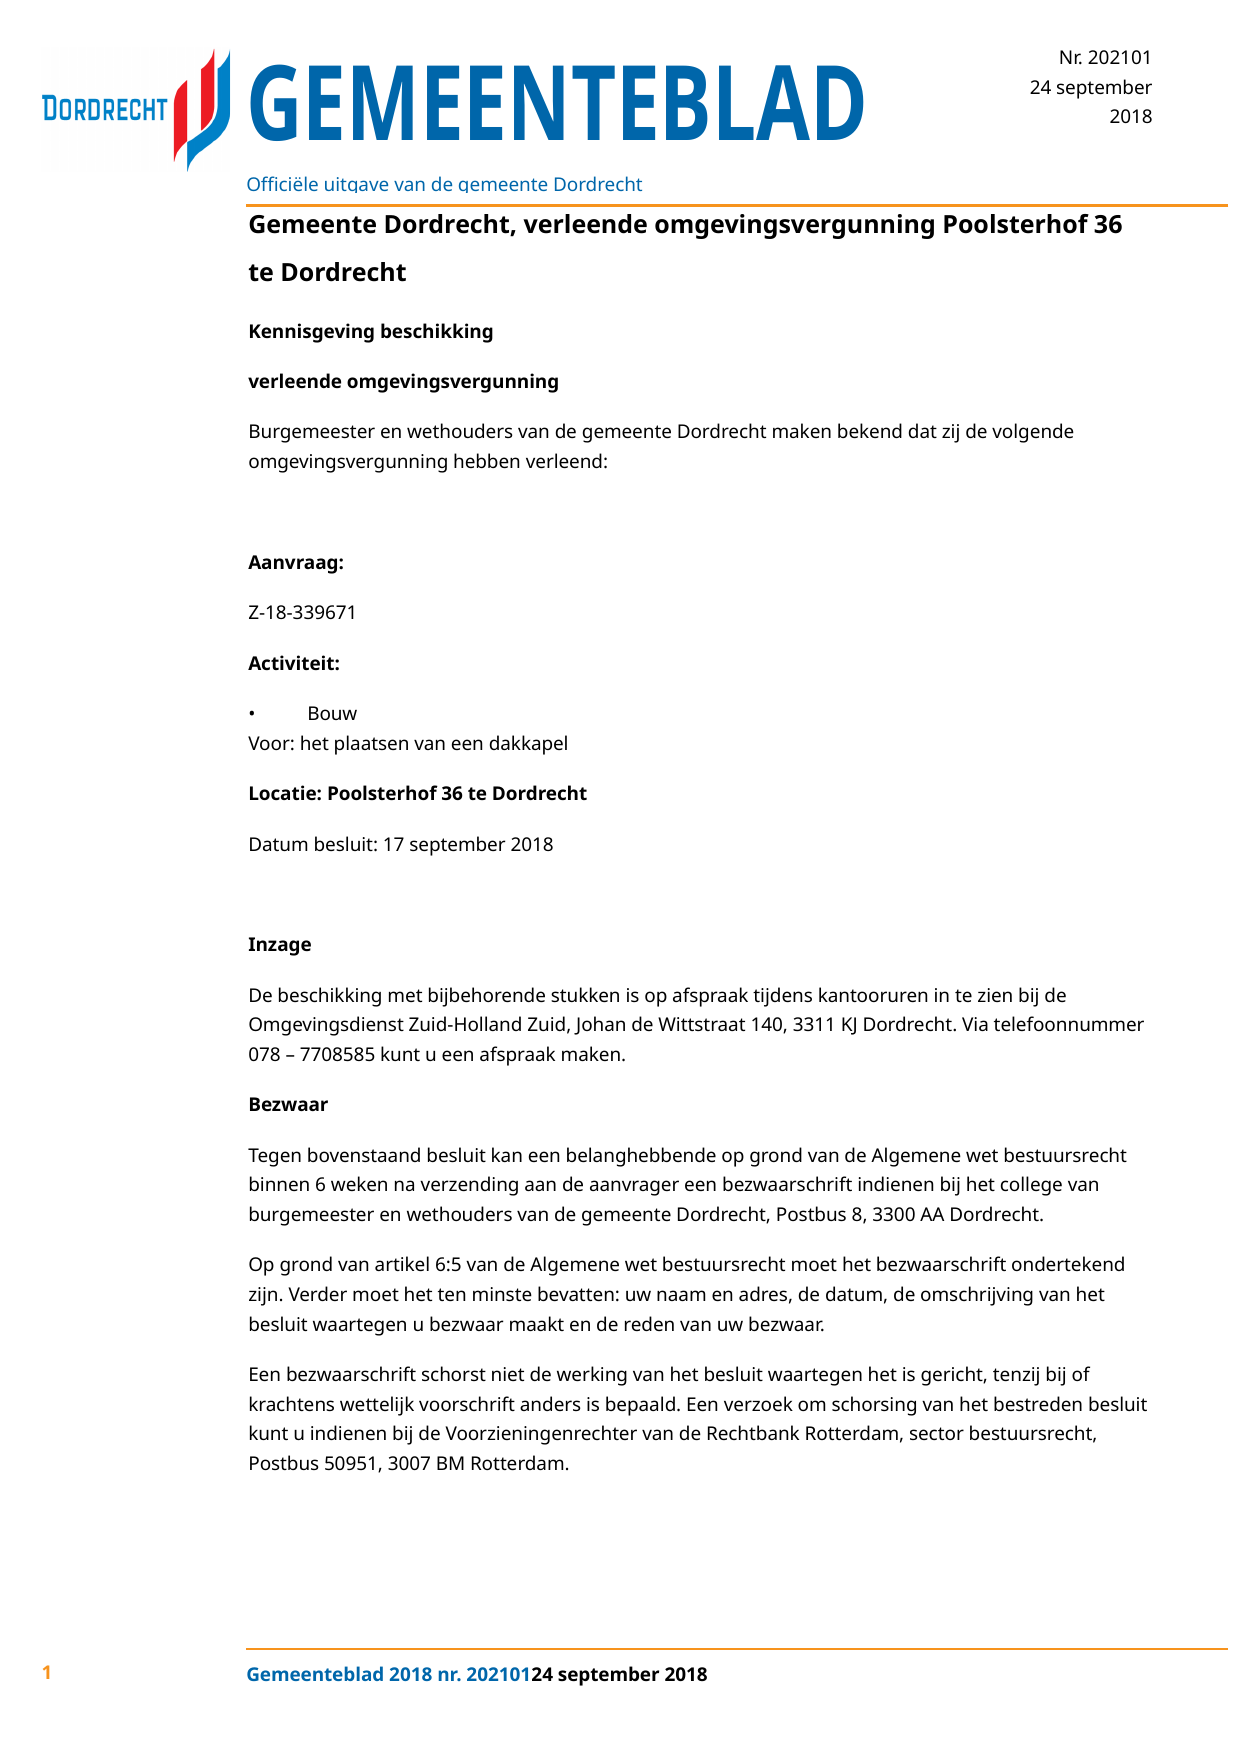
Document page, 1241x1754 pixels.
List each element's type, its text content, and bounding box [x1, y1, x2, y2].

text verleende omgevingsvergunning [248, 368, 1152, 394]
text Datum besluit: 17 september 2018 [248, 831, 1152, 857]
picture [41, 47, 231, 172]
text De beschikking met bijbehorende stukken is op afspraak tijdens kantooruren in te zien bij de Omgevingsdienst Zuid-Holland Zuid, Johan de Wittstraat 140, 3311 KJ Dordrecht. Via telefoonnummer 078 – 7708585 kunt u een afspraak maken. [248, 982, 1152, 1067]
text Activiteit: [248, 650, 1152, 676]
text Een bezwaarschrift schorst niet de werking van het besluit waartegen het is gericht, tenzij bij of krachtens wettelijk voorschrift anders is bepaald. Een verzoek om schorsing van het bestreden besluit kunt u indienen bij de Voorzieningenrechter van de Rechtbank Rotterdam, sector bestuursrecht, Postbus 50951, 3007 BM Rotterdam. [248, 1361, 1152, 1476]
text Kennisgeving beschikking [248, 318, 1152, 344]
text Tegen bovenstaand besluit kan een belanghebbende op grond van de Algemene wet bestuursrecht binnen 6 weken na verzending aan de aanvrager een bezwaarschrift indienen bij het college van burgemeester en wethouders van de gemeente Dordrecht, Postbus 8, 3300 AA Dordrecht. [248, 1142, 1152, 1227]
text Burgemeester en wethouders van de gemeente Dordrecht maken bekend dat zij de volgende omgevingsvergunning hebben verleend: [248, 419, 1152, 474]
text Z-18-339671 [248, 599, 1152, 625]
text Locatie: Poolsterhof 36 te Dordrecht [248, 780, 1152, 806]
text Inzage [248, 932, 1152, 957]
list Bouw [248, 700, 1152, 726]
text Aanvraag: [248, 549, 1152, 575]
text Gemeente Dordrecht, verleende omgevingsvergunning Poolsterhof 36 te Dordrecht [248, 207, 1152, 288]
text Op grond van artikel 6:5 van de Algemene wet bestuursrecht moet het bezwaarschrift ondertekend zijn. Verder moet het ten minste bevatten: uw naam en adres, de datum, de omschrijving van het besluit waartegen u bezwaar maakt en de reden van uw bezwaar. [248, 1252, 1152, 1337]
text Bezwaar [248, 1092, 1152, 1117]
text Voor: het plaatsen van een dakkapel [248, 730, 1152, 756]
